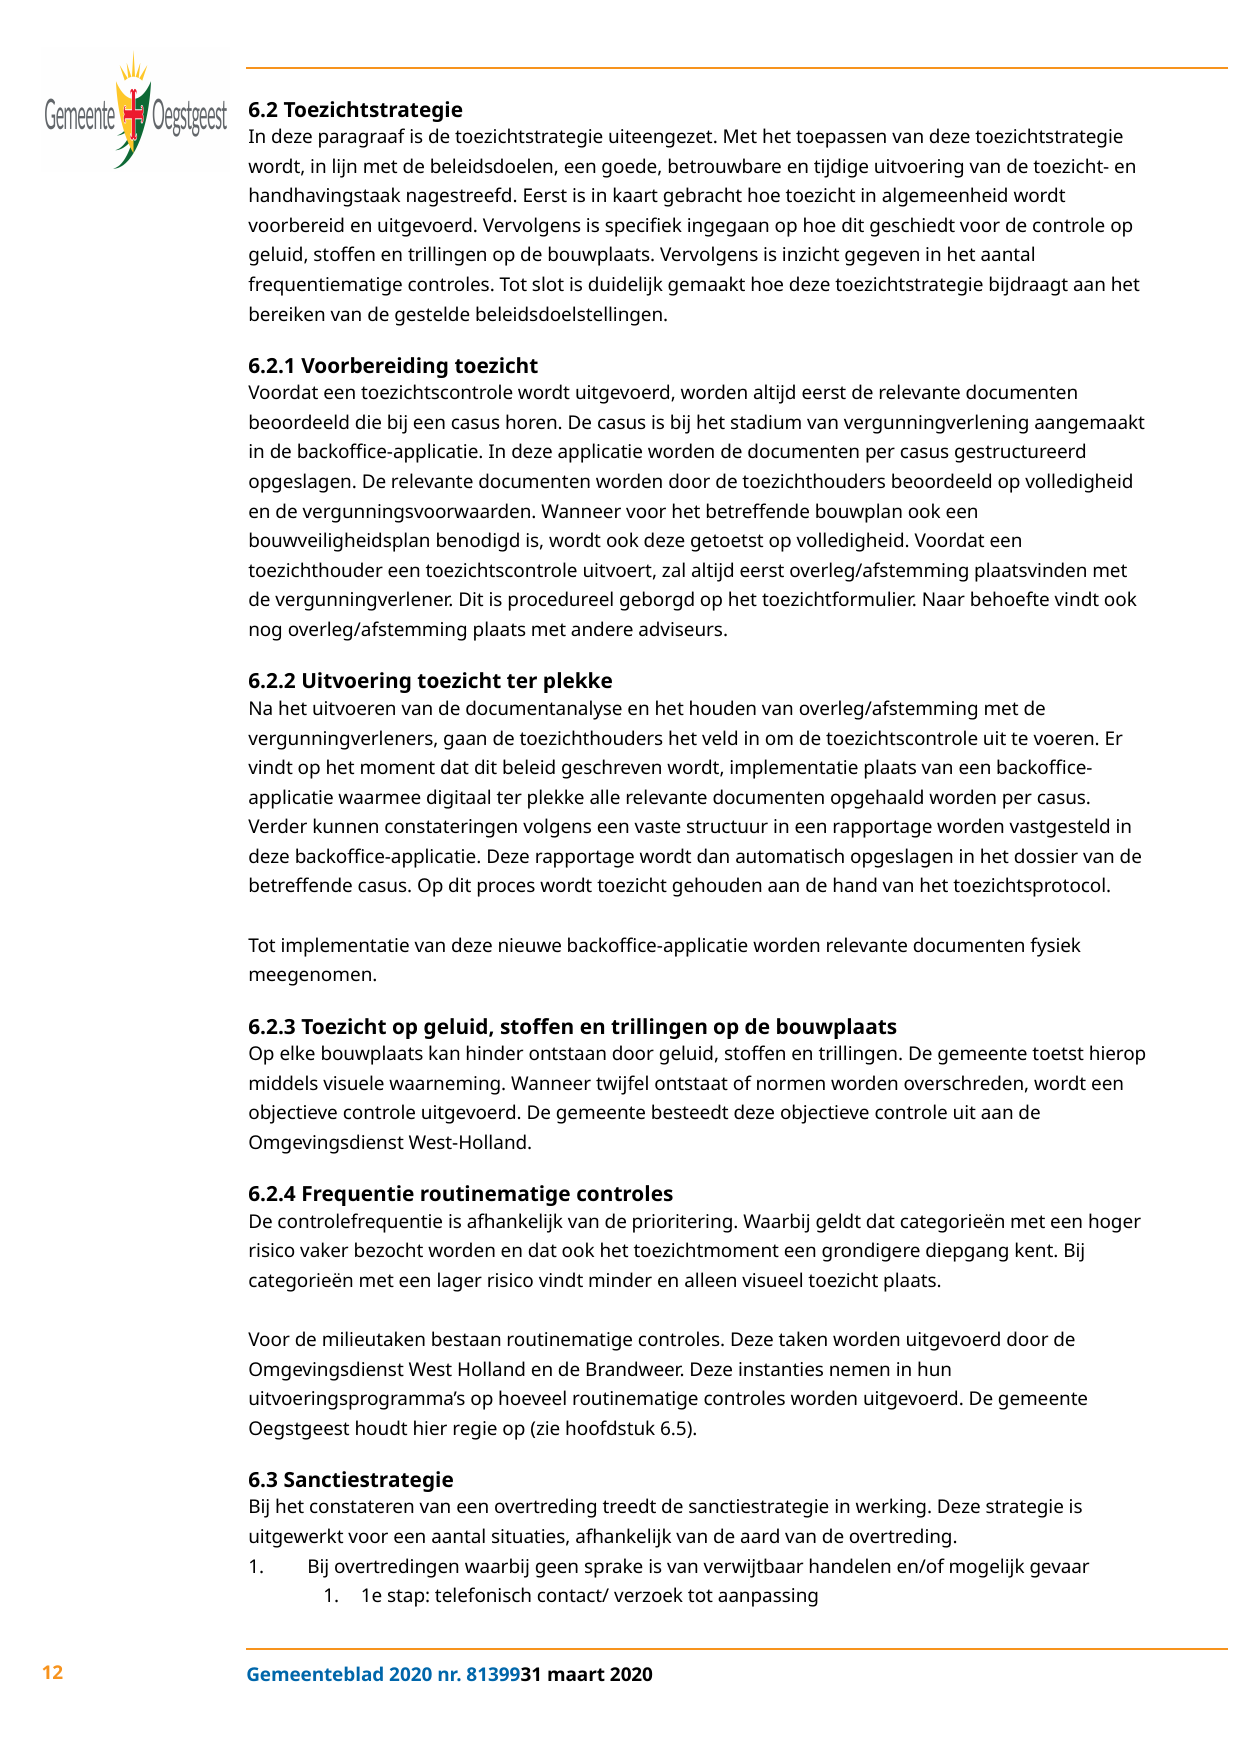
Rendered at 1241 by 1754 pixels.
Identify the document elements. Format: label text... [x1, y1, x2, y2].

text 6.2.1 Voorbereiding toezicht [248, 351, 1152, 379]
text Bij het constateren van een overtreding treedt de sanctiestrategie in werking. Deze strategie is uitgewerkt voor een aantal situaties, afhankelijk van de aard van de overtreding. [248, 1494, 1152, 1549]
text 6.2 Toezichtstrategie [248, 95, 1152, 123]
text Voor de milieutaken bestaan routinematige controles. Deze taken worden uitgevoerd door de Omgevingsdienst West Holland en de Brandweer. Deze instanties nemen in hun uitvoeringsprogramma’s op hoeveel routinematige controles worden uitgevoerd. De gemeente Oegstgeest houdt hier regie op (zie hoofdstuk 6.5). [248, 1326, 1152, 1441]
text 6.2.3 Toezicht op geluid, stoffen en trillingen op de bouwplaats [248, 1012, 1152, 1040]
text In deze paragraaf is de toezichtstrategie uiteengezet. Met het toepassen van deze toezichtstrategie wordt, in lijn met de beleidsdoelen, een goede, betrouwbare en tijdige uitvoering van de toezicht- en handhavingstaak nagestreefd. Eerst is in kaart gebracht hoe toezicht in algemeenheid wordt voorbereid en uitgevoerd. Vervolgens is specifiek ingegaan op hoe dit geschiedt voor de controle op geluid, stoffen en trillingen op de bouwplaats. Vervolgens is inzicht gegeven in het aantal frequentiematige controles. Tot slot is duidelijk gemaakt hoe deze toezichtstrategie bijdraagt aan het bereiken van de gestelde beleidsdoelstellingen. [248, 123, 1152, 326]
list Bij overtredingen waarbij geen sprake is van verwijtbaar handelen en/of mogelijk gevaar [248, 1553, 1152, 1579]
picture [41, 47, 231, 172]
text 6.2.2 Uitvoering toezicht ter plekke [248, 667, 1152, 695]
text De controlefrequentie is afhankelijk van de prioritering. Waarbij geldt dat categorieën met een hoger risico vaker bezocht worden en dat ook het toezichtmoment een grondigere diepgang kent. Bij categorieën met een lager risico vindt minder en alleen visueel toezicht plaats. [248, 1208, 1152, 1293]
text 6.3 Sanctiestrategie [248, 1465, 1152, 1494]
text 6.2.4 Frequentie routinematige controles [248, 1179, 1152, 1208]
text Voordat een toezichtscontrole wordt uitgevoerd, worden altijd eerst de relevante documenten beoordeeld die bij een casus horen. De casus is bij het stadium van vergunningverlening aangemaakt in de backoffice-applicatie. In deze applicatie worden de documenten per casus gestructureerd opgeslagen. De relevante documenten worden door de toezichthouders beoordeeld op volledigheid en de vergunningsvoorwaarden. Wanneer voor het betreffende bouwplan ook een bouwveiligheidsplan benodigd is, wordt ook deze getoetst op volledigheid. Voordat een toezichthouder een toezichtscontrole uitvoert, zal altijd eerst overleg/afstemming plaatsvinden met de vergunningverlener. Dit is procedureel geborgd op het toezichtformulier. Naar behoefte vindt ook nog overleg/afstemming plaats met andere adviseurs. [248, 379, 1152, 642]
text Na het uitvoeren van de documentanalyse en het houden van overleg/afstemming met de vergunningverleners, gaan de toezichthouders het veld in om de toezichtscontrole uit te voeren. Er vindt op het moment dat dit beleid geschreven wordt, implementatie plaats van een backoffice-applicatie waarmee digitaal ter plekke alle relevante documenten opgehaald worden per casus. Verder kunnen constateringen volgens een vaste structuur in een rapportage worden vastgesteld in deze backoffice-applicatie. Deze rapportage wordt dan automatisch opgeslagen in het dossier van de betreffende casus. Op dit proces wordt toezicht gehouden aan de hand van het toezichtsprotocol. [248, 695, 1152, 898]
text Tot implementatie van deze nieuwe backoffice-applicatie worden relevante documenten fysiek meegenomen. [248, 932, 1152, 987]
list 1e stap: telefonisch contact/ verzoek tot aanpassing [323, 1582, 1152, 1608]
text Op elke bouwplaats kan hinder ontstaan door geluid, stoffen en trillingen. De gemeente toetst hierop middels visuele waarneming. Wanneer twijfel ontstaat of normen worden overschreden, wordt een objectieve controle uitgevoerd. De gemeente besteedt deze objectieve controle uit aan de Omgevingsdienst West-Holland. [248, 1040, 1152, 1155]
